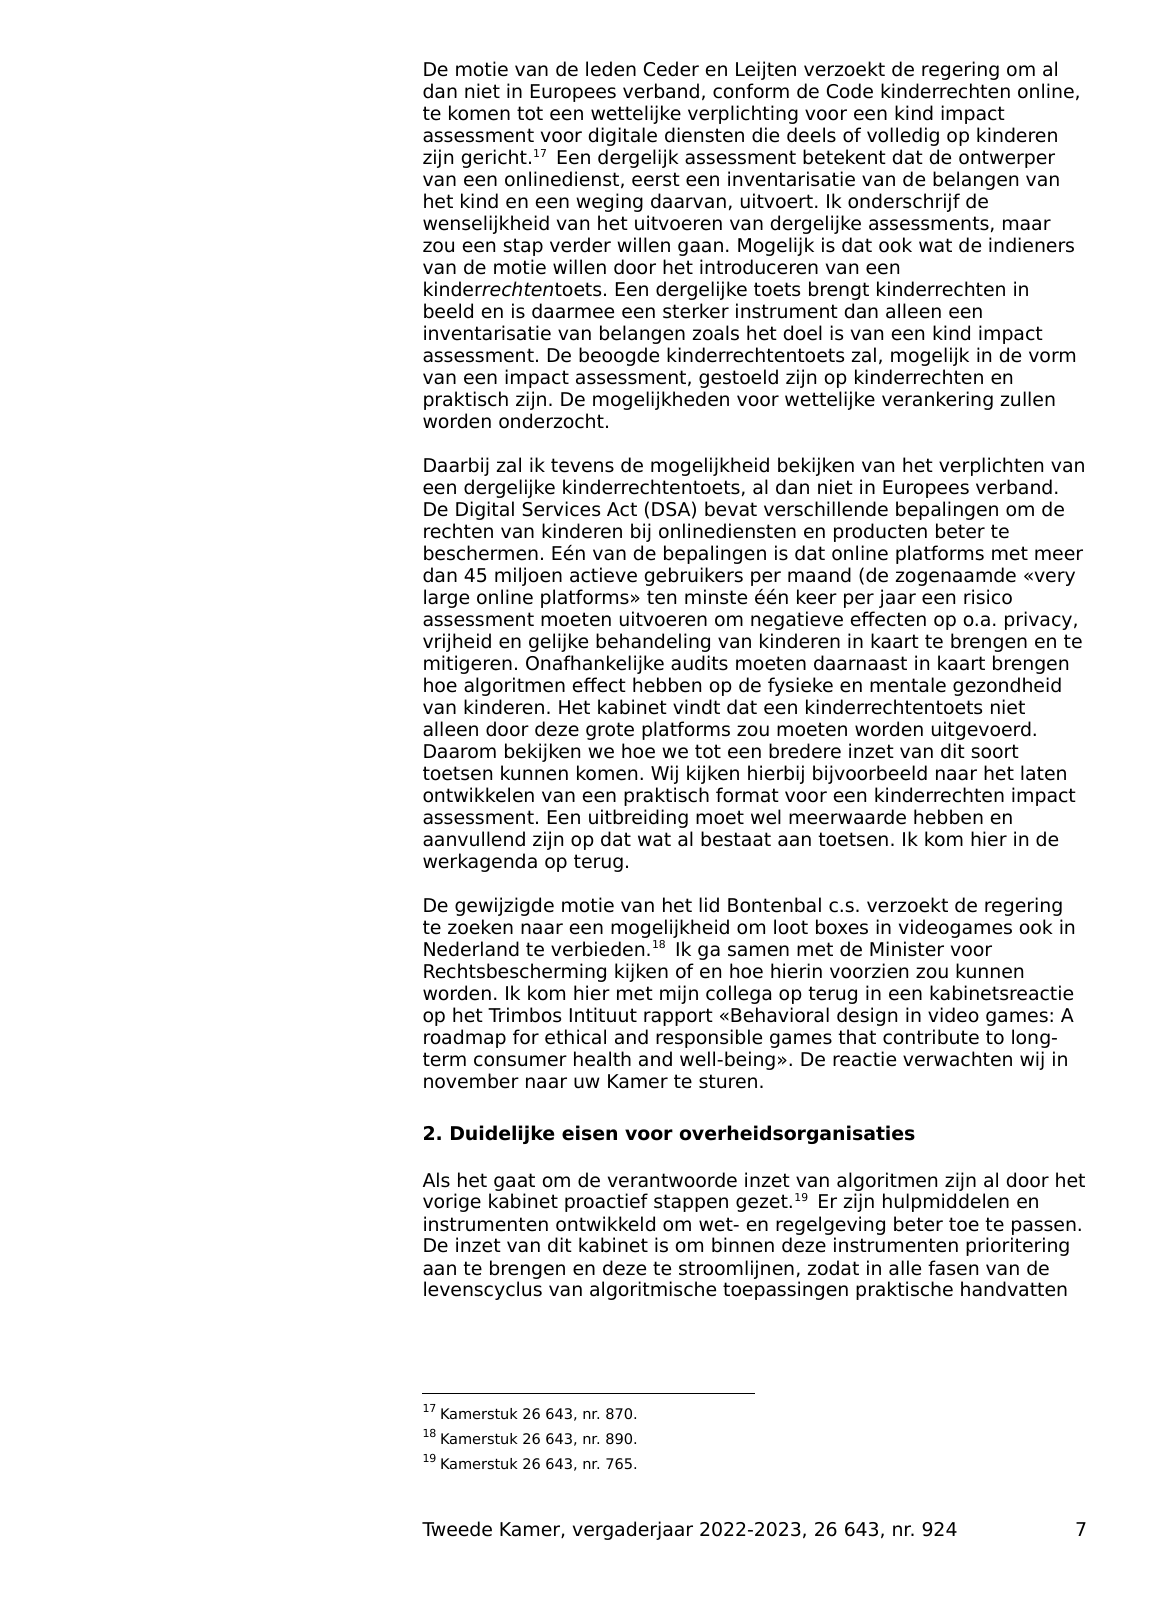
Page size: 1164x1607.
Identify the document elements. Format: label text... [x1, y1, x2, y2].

text Kamerstuk 26 643, nr. 765. [422, 1452, 1087, 1474]
text De motie van de leden Ceder en Leijten verzoekt de regering om al dan niet in Europees verband, conform de Code kinderrechten online, te komen tot een wettelijke verplichting voor een kind impact assessment voor digitale diensten die deels of volledig op kinderen zijn gericht. Een dergelijk assessment betekent dat de ontwerper van een onlinedienst, eerst een inventarisatie van de belangen van het kind en een weging daarvan, uitvoert. Ik onderschrijf de wenselijkheid van het uitvoeren van dergelijke assessments, maar zou een stap verder willen gaan. Mogelijk is dat ook wat de indieners van de motie willen door het introduceren van een kinderrechtentoets. Een dergelijke toets brengt kinderrechten in beeld en is daarmee een sterker instrument dan alleen een inventarisatie van belangen zoals het doel is van een kind impact assessment. De beoogde kinderrechtentoets zal, mogelijk in de vorm van een impact assessment, gestoeld zijn op kinderrechten en praktisch zijn. De mogelijkheden voor wettelijke verankering zullen worden onderzocht. [422, 59, 1087, 433]
text Kamerstuk 26 643, nr. 870. [422, 1402, 1087, 1424]
text Daarbij zal ik tevens de mogelijkheid bekijken van het verplichten van een dergelijke kinderrechtentoets, al dan niet in Europees verband. De Digital Services Act (DSA) bevat verschillende bepalingen om de rechten van kinderen bij onlinediensten en producten beter te beschermen. Eén van de bepalingen is dat online platforms met meer dan 45 miljoen actieve gebruikers per maand (de zogenaamde «very large online platforms» ten minste één keer per jaar een risico assessment moeten uitvoeren om negatieve effecten op o.a. privacy, vrijheid en gelijke behandeling van kinderen in kaart te brengen en te mitigeren. Onafhankelijke audits moeten daarnaast in kaart brengen hoe algoritmen effect hebben op de fysieke en mentale gezondheid van kinderen. Het kabinet vindt dat een kinderrechtentoets niet alleen door deze grote platforms zou moeten worden uitgevoerd. Daarom bekijken we hoe we tot een bredere inzet van dit soort toetsen kunnen komen. Wij kijken hierbij bijvoorbeeld naar het laten ontwikkelen van een praktisch format voor een kinderrechten impact assessment. Een uitbreiding moet wel meerwaarde hebben en aanvullend zijn op dat wat al bestaat aan toetsen. Ik kom hier in de werkagenda op terug. [422, 455, 1087, 872]
text Kamerstuk 26 643, nr. 890. [422, 1427, 1087, 1449]
subtitle 2. Duidelijke eisen voor overheidsorganisaties [422, 1122, 1087, 1144]
text De gewijzigde motie van het lid Bontenbal c.s. verzoekt de regering te zoeken naar een mogelijkheid om loot boxes in videogames ook in Nederland te verbieden. Ik ga samen met de Minister voor Rechtsbescherming kijken of en hoe hierin voorzien zou kunnen worden. Ik kom hier met mijn collega op terug in een kabinetsreactie op het Trimbos Intituut rapport «Behavioral design in video games: A roadmap for ethical and responsible games that contribute to long-term consumer health and well-being». De reactie verwachten wij in november naar uw Kamer te sturen. [422, 895, 1087, 1092]
text Als het gaat om de verantwoorde inzet van algoritmen zijn al door het vorige kabinet proactief stappen gezet. Er zijn hulpmiddelen en instrumenten ontwikkeld om wet- en regelgeving beter toe te passen. De inzet van dit kabinet is om binnen deze instrumenten prioritering aan te brengen en deze te stroomlijnen, zodat in alle fasen van de levenscyclus van algoritmische toepassingen praktische handvatten [422, 1169, 1087, 1301]
